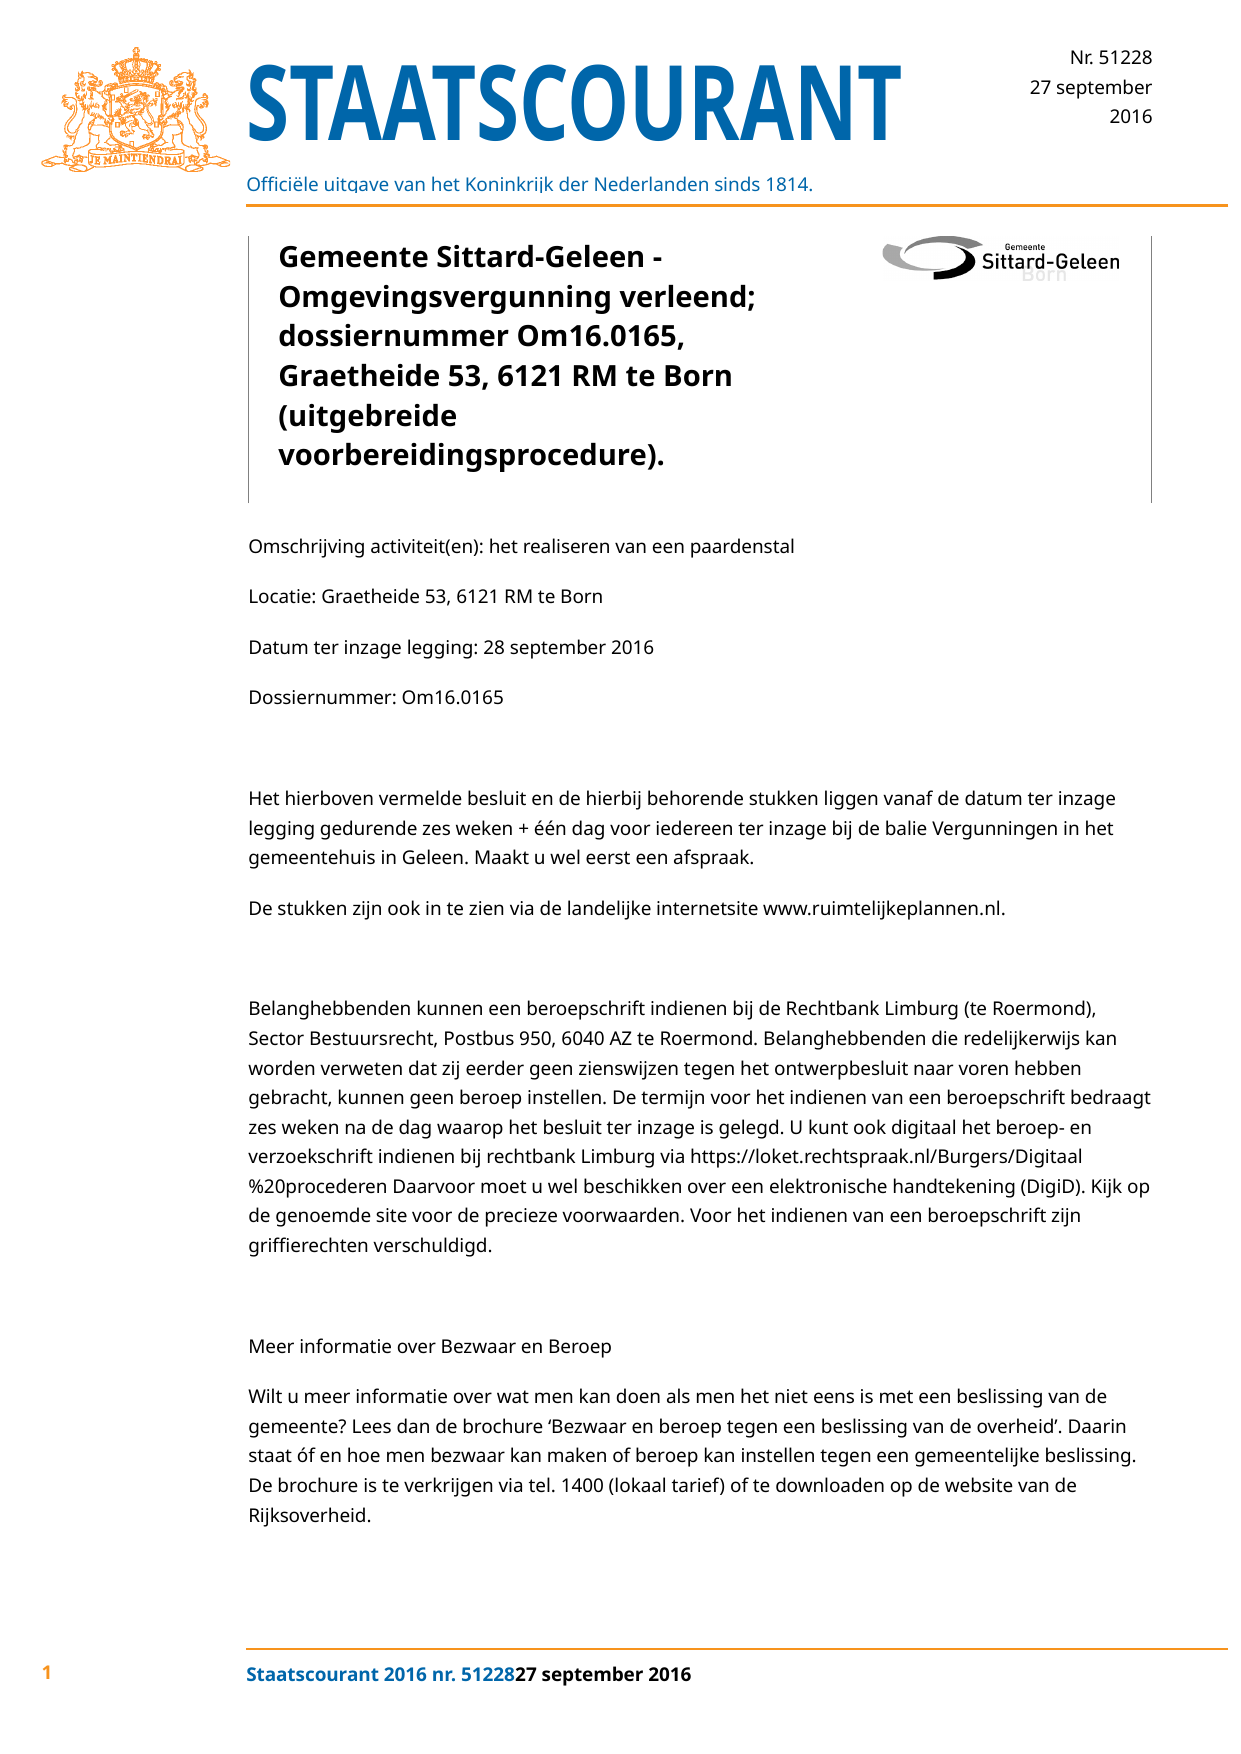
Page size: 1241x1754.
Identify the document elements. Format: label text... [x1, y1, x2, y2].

text Dossiernummer: Om16.0165 [248, 684, 1152, 710]
text De stukken zijn ook in te zien via de landelijke internetsite www.ruimtelijkeplannen.nl. [248, 895, 1152, 920]
text Locatie: Graetheide 53, 6121 RM te Born [248, 583, 1152, 609]
text Belanghebbenden kunnen een beroepschrift indienen bij de Rechtbank Limburg (te Roermond), Sector Bestuursrecht, Postbus 950, 6040 AZ te Roermond. Belanghebbenden die redelijkerwijs kan worden verweten dat zij eerder geen zienswijzen tegen het ontwerpbesluit naar voren hebben gebracht, kunnen geen beroep instellen. De termijn voor het indienen van een beroepschrift bedraagt zes weken na de dag waarop het besluit ter inzage is gelegd. U kunt ook digitaal het beroep- en verzoekschrift indienen bij rechtbank Limburg via https://loket.rechtspraak.nl/Burgers/Digitaal%20procederen Daarvoor moet u wel beschikken over een elektronische handtekening (DigiD). Kijk op de genoemde site voor de precieze voorwaarden. Voor het indienen van een beroepschrift zijn griffierechten verschuldigd. [248, 996, 1152, 1258]
text Wilt u meer informatie over wat men kan doen als men het niet eens is met een beslissing van de gemeente? Lees dan de brochure ‘Bezwaar en beroep tegen een beslissing van de overheid’. Daarin staat óf en hoe men bezwaar kan maken of beroep kan instellen tegen een gemeentelijke beslissing. De brochure is te verkrijgen via tel. 1400 (lokaal tarief) of te downloaden op de website van de Rijksoverheid. [248, 1383, 1152, 1527]
table_header [850, 236, 1151, 503]
picture [41, 47, 231, 172]
text Omschrijving activiteit(en): het realiseren van een paardenstal [248, 533, 1152, 559]
picture [882, 236, 1119, 281]
text Het hierboven vermelde besluit en de hierbij behorende stukken liggen vanaf de datum ter inzage legging gedurende zes weken + één dag voor iedereen ter inzage bij de balie Vergunningen in het gemeentehuis in Geleen. Maakt u wel eerst een afspraak. [248, 785, 1152, 870]
text Datum ter inzage legging: 28 september 2016 [248, 634, 1152, 659]
table_header Gemeente Sittard-Geleen - Omgevingsvergunning verleend; dossiernummer Om16.0165, Graetheide 53, 6121 RM te Born (uitgebreide voorbereidingsprocedure). [249, 236, 850, 503]
text Meer informatie over Bezwaar en Beroep [248, 1333, 1152, 1359]
